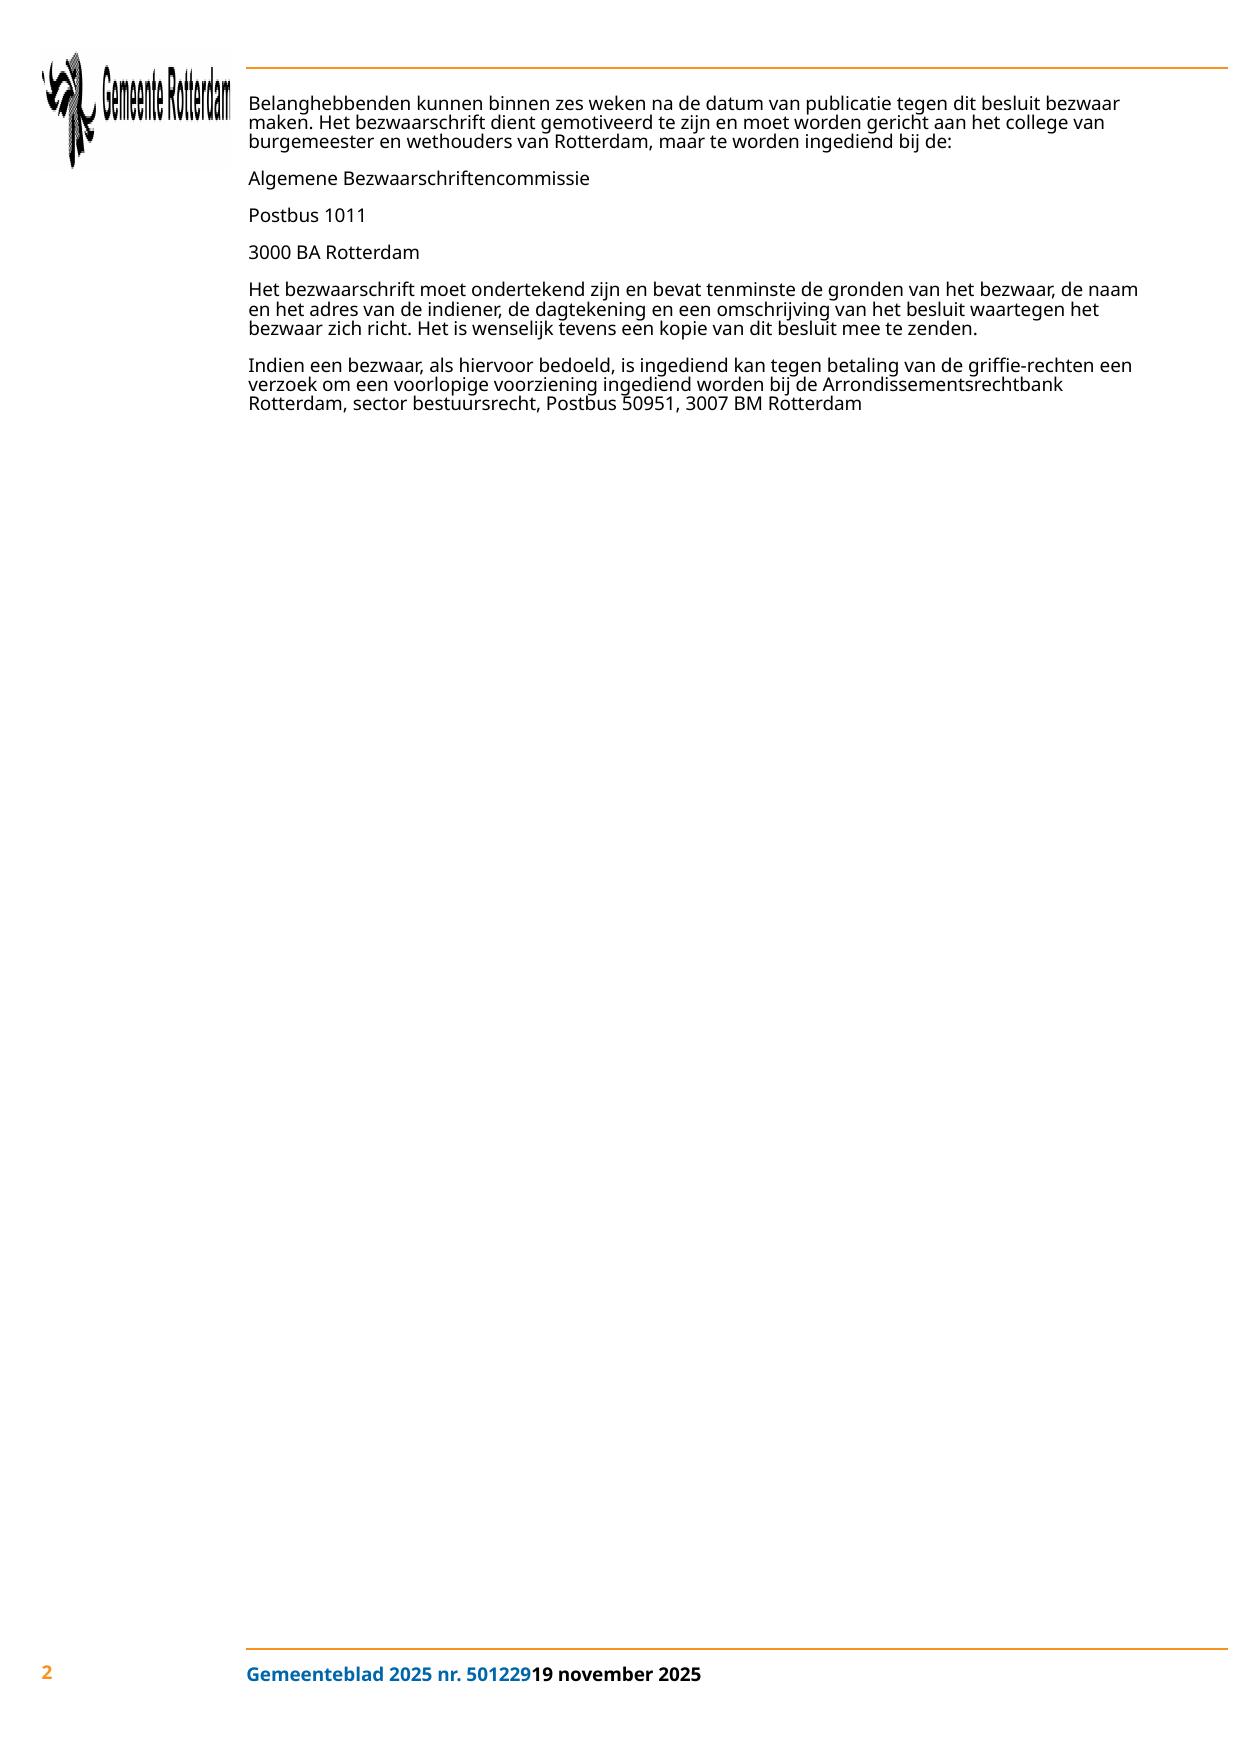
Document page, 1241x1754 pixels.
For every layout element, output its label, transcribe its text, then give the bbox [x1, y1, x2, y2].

text 3000 BA Rotterdam [248, 244, 1152, 263]
text Postbus 1011 [248, 207, 1152, 227]
text Algemene Bezwaarschriftencommissie [248, 170, 1152, 189]
text Het bezwaarschrift moet ondertekend zijn en bevat tenminste de gronden van het bezwaar, de naam en het adres van de indiener, de dagtekening en een omschrijving van het besluit waartegen het bezwaar zich richt. Het is wenselijk tevens een kopie van dit besluit mee te zenden. [248, 281, 1152, 339]
text Indien een bezwaar, als hiervoor bedoeld, is ingediend kan tegen betaling van de griffie-rechten een verzoek om een voorlopige voorziening ingediend worden bij de Arrondissementsrechtbank Rotterdam, sector bestuursrecht, Postbus 50951, 3007 BM Rotterdam [248, 357, 1152, 414]
text Belanghebbenden kunnen binnen zes weken na de datum van publicatie tegen dit besluit bezwaar maken. Het bezwaarschrift dient gemotiveerd te zijn en moet worden gericht aan het college van burgemeester en wethouders van Rotterdam, maar te worden ingediend bij de: [248, 95, 1152, 153]
picture [41, 47, 231, 172]
